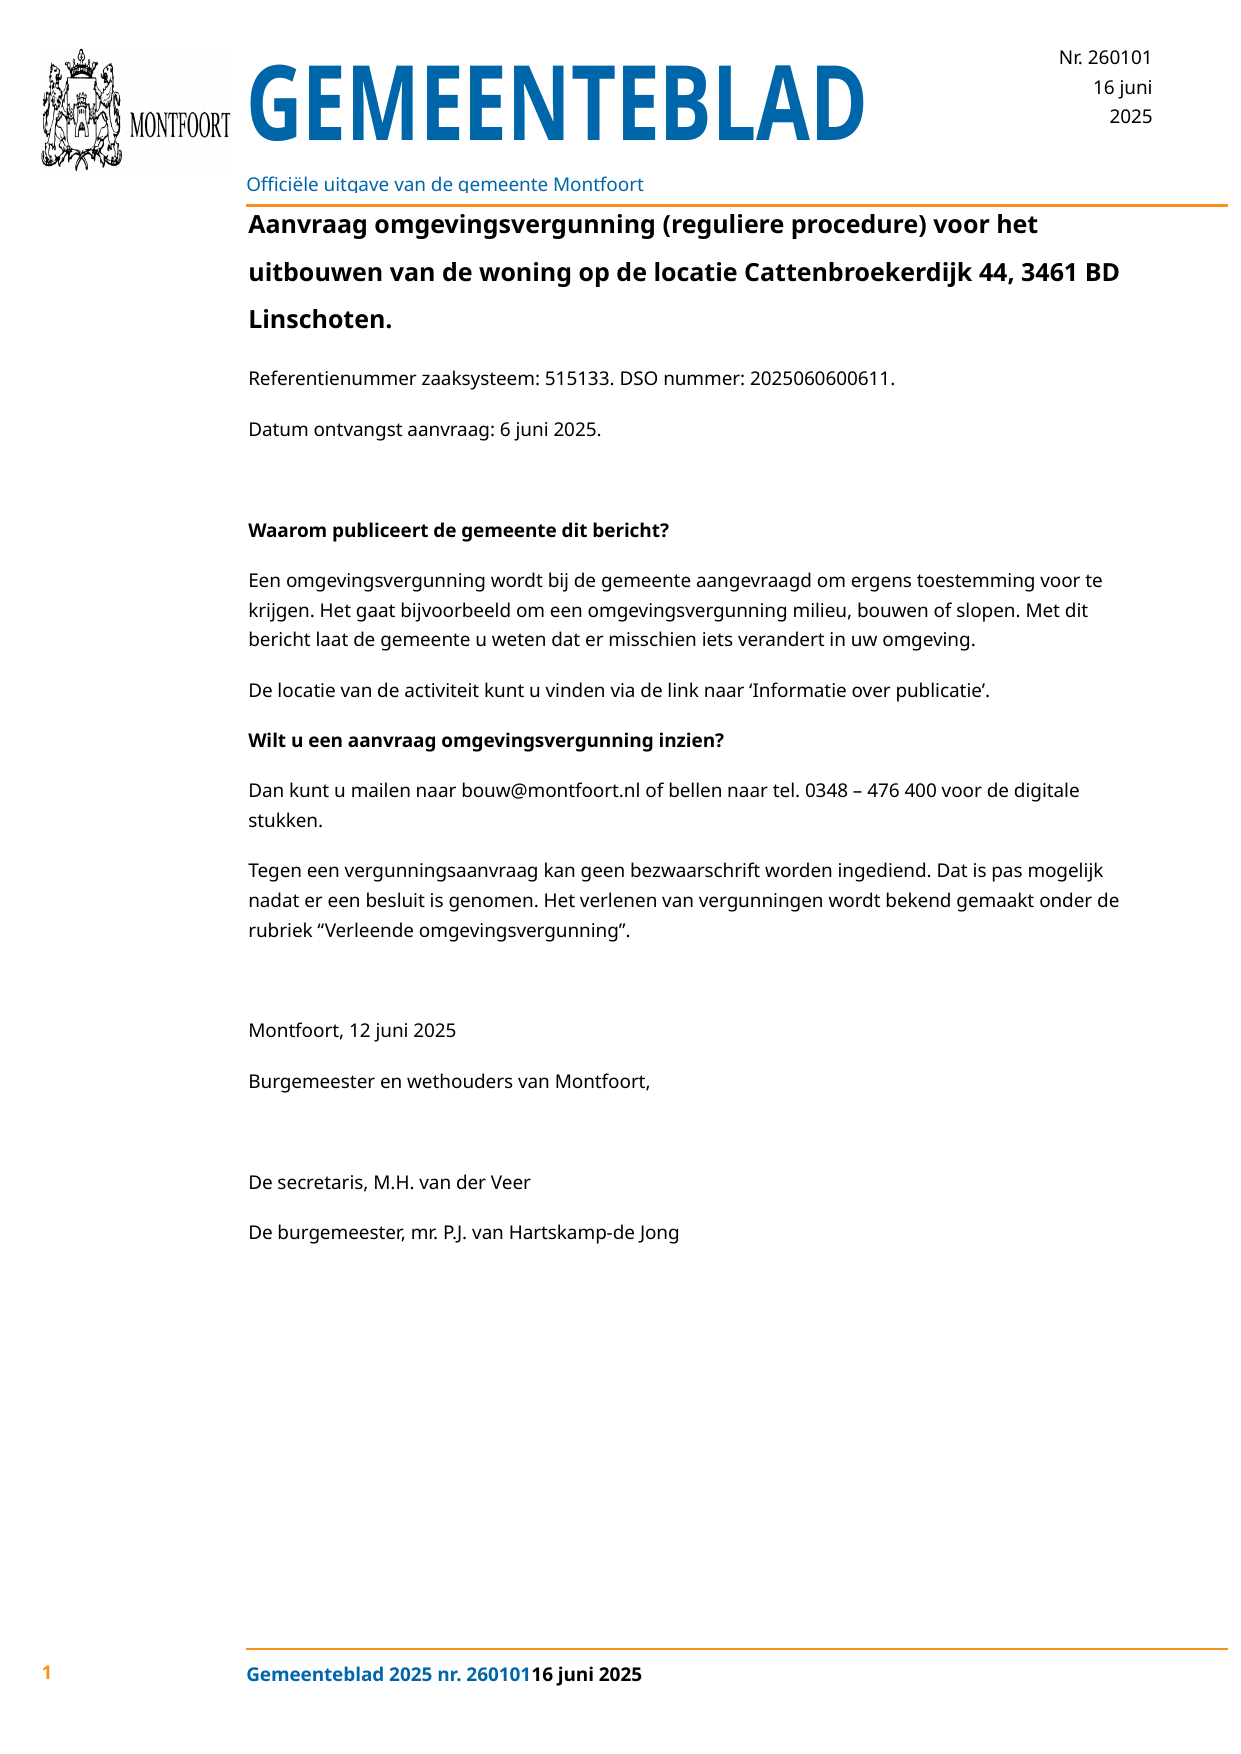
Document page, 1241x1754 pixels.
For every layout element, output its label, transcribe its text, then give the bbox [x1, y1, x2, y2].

text Montfoort, 12 juni 2025 [248, 1018, 1152, 1043]
text De secretaris, M.H. van der Veer [248, 1169, 1152, 1194]
text Dan kunt u mailen naar bouw@montfoort.nl of bellen naar tel. 0348 – 476 400 voor de digitale stukken. [248, 778, 1152, 833]
text Datum ontvangst aanvraag: 6 juni 2025. [248, 416, 1152, 442]
text Referentienummer zaaksysteem: 515133. DSO nummer: 2025060600611. [248, 366, 1152, 391]
text De locatie van de activiteit kunt u vinden via de link naar ‘Informatie over publicatie’. [248, 677, 1152, 702]
text Aanvraag omgevingsvergunning (reguliere procedure) voor het uitbouwen van de woning op de locatie Cattenbroekerdijk 44, 3461 BD Linschoten. [248, 207, 1152, 336]
text Wilt u een aanvraag omgevingsvergunning inzien? [248, 727, 1152, 753]
text Burgemeester en wethouders van Montfoort, [248, 1068, 1152, 1094]
picture [41, 47, 231, 172]
text Een omgevingsvergunning wordt bij de gemeente aangevraagd om ergens toestemming voor te krijgen. Het gaat bijvoorbeeld om een omgevingsvergunning milieu, bouwen of slopen. Met dit bericht laat de gemeente u weten dat er misschien iets verandert in uw omgeving. [248, 567, 1152, 652]
text De burgemeester, mr. P.J. van Hartskamp-de Jong [248, 1219, 1152, 1245]
text Tegen een vergunningsaanvraag kan geen bezwaarschrift worden ingediend. Dat is pas mogelijk nadat er een besluit is genomen. Het verlenen van vergunningen wordt bekend gemaakt onder de rubriek “Verleende omgevingsvergunning”. [248, 858, 1152, 942]
text Waarom publiceert de gemeente dit bericht? [248, 517, 1152, 542]
